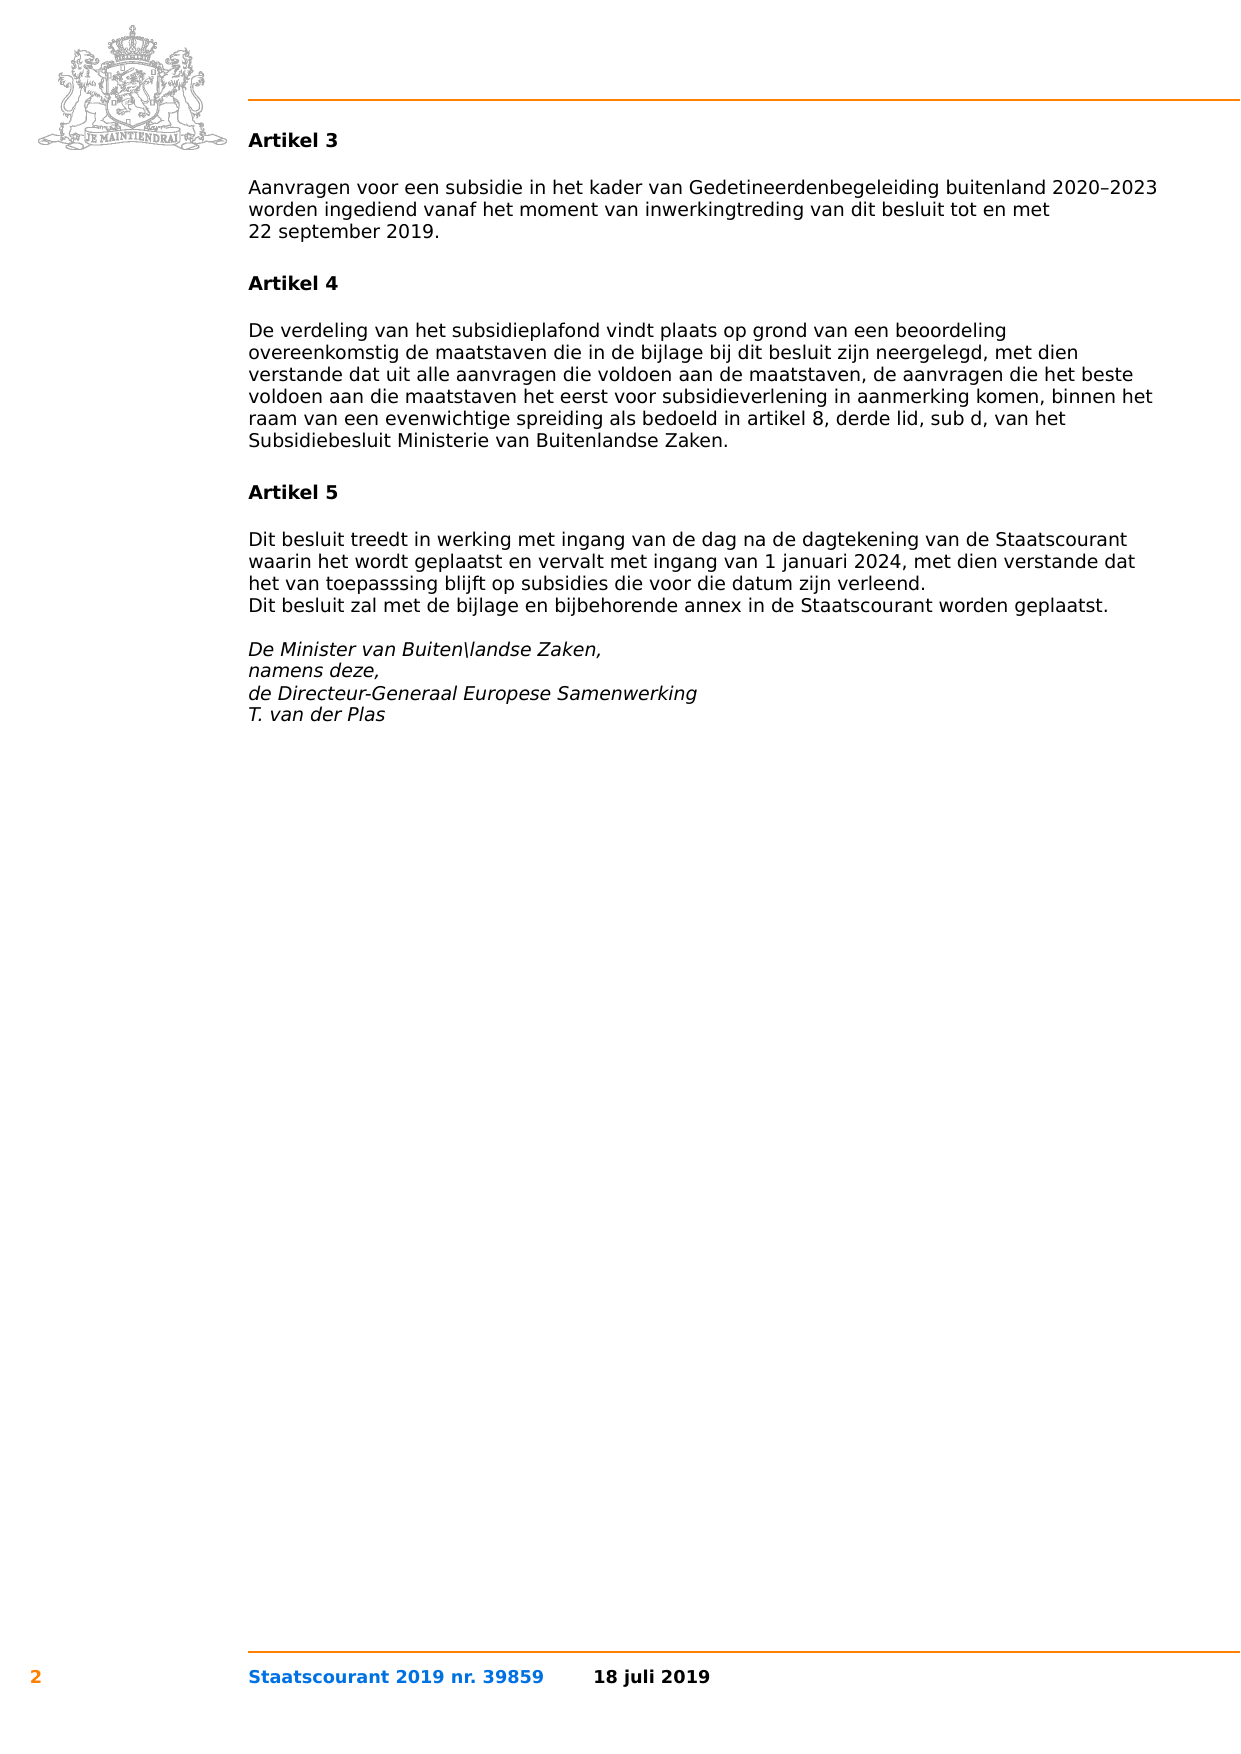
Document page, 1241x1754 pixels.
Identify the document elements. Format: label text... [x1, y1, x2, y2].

text Dit besluit zal met de bijlage en bijbehorende annex in de Staatscourant worden geplaatst. [248, 594, 1163, 617]
text Dit besluit treedt in werking met ingang van de dag na de dagtekening van de Staatscourant waarin het wordt geplaatst en vervalt met ingang van 1 januari 2024, met dien verstande dat het van toepasssing blijft op subsidies die voor die datum zijn verleend. [248, 529, 1163, 594]
text De Minister van Buiten\landse Zaken, namens deze, de Directeur-Generaal Europese Samenwerking T. van der Plas [248, 638, 1163, 726]
subtitle Artikel 5 [248, 482, 1163, 504]
text Aanvragen voor een subsidie in het kader van Gedetineerdenbegeleiding buitenland 2020–2023 worden ingediend vanaf het moment van inwerkingtreding van dit besluit tot en met 22 september 2019. [248, 177, 1163, 243]
picture [38, 25, 227, 150]
subtitle Artikel 4 [248, 273, 1163, 295]
text De verdeling van het subsidieplafond vindt plaats op grond van een beoordeling overeenkomstig de maatstaven die in de bijlage bij dit besluit zijn neergelegd, met dien verstande dat uit alle aanvragen die voldoen aan de maatstaven, de aanvragen die het beste voldoen aan die maatstaven het eerst voor subsidieverlening in aanmerking komen, binnen het raam van een evenwichtige spreiding als bedoeld in artikel 8, derde lid, sub d, van het Subsidiebesluit Ministerie van Buitenlandse Zaken. [248, 320, 1163, 452]
subtitle Artikel 3 [248, 130, 1163, 152]
